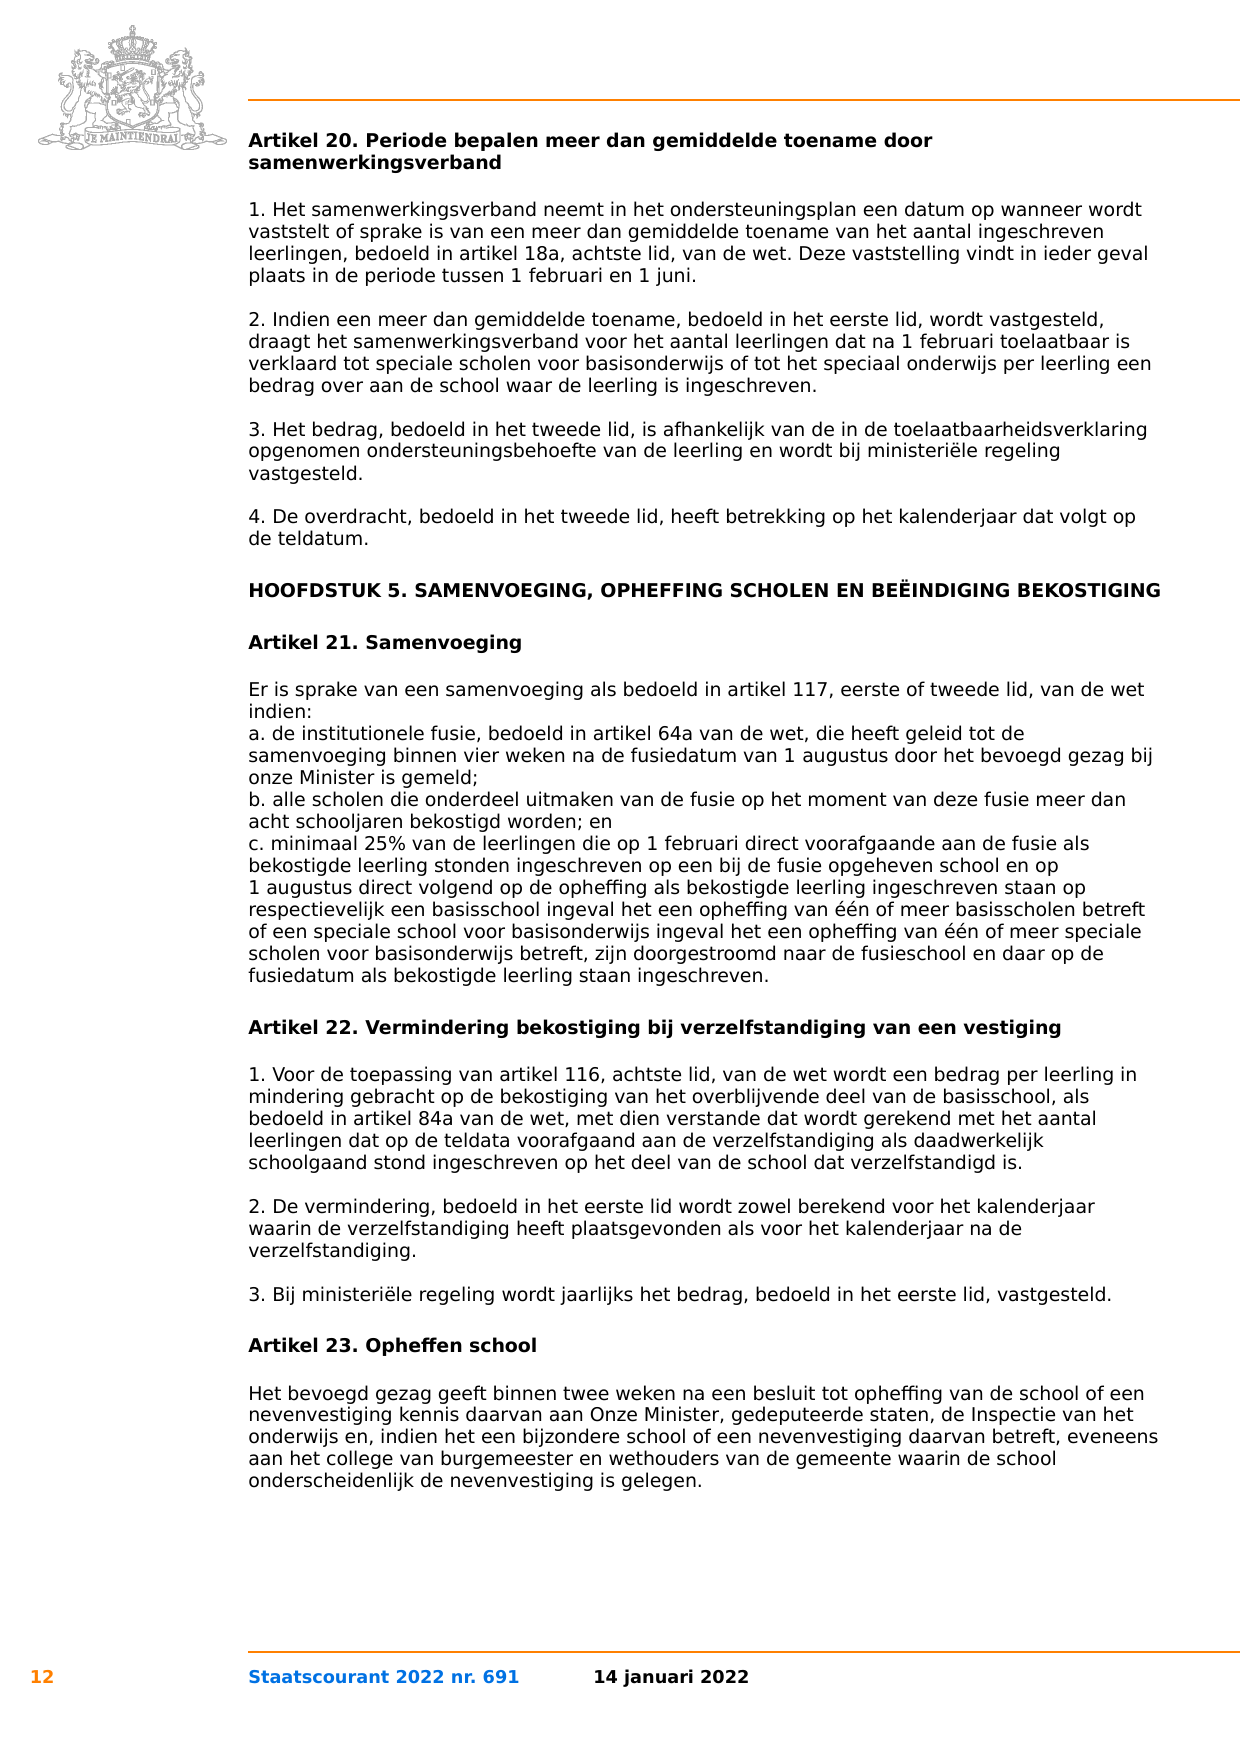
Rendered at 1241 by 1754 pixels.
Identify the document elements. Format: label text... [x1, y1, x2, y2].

text 3. Het bedrag, bedoeld in het tweede lid, is afhankelijk van de in de toelaatbaarheidsverklaring opgenomen ondersteuningsbehoefte van de leerling en wordt bij ministeriële regeling vastgesteld. [248, 418, 1163, 484]
text Het bevoegd gezag geeft binnen twee weken na een besluit tot opheffing van de school of een nevenvestiging kennis daarvan aan Onze Minister, gedeputeerde staten, de Inspectie van het onderwijs en, indien het een bijzondere school of een nevenvestiging daarvan betreft, eveneens aan het college van burgemeester en wethouders van de gemeente waarin de school onderscheidenlijk de nevenvestiging is gelegen. [248, 1382, 1163, 1492]
text 1. Voor de toepassing van artikel 116, achtste lid, van de wet wordt een bedrag per leerling in mindering gebracht op de bekostiging van het overblijvende deel van de basisschool, als bedoeld in artikel 84a van de wet, met dien verstande dat wordt gerekend met het aantal leerlingen dat op de teldata voorafgaand aan de verzelfstandiging als daadwerkelijk schoolgaand stond ingeschreven op het deel van de school dat verzelfstandigd is. [248, 1064, 1163, 1174]
subtitle Artikel 23. Opheffen school [248, 1335, 1163, 1357]
text 3. Bij ministeriële regeling wordt jaarlijks het bedrag, bedoeld in het eerste lid, vastgesteld. [248, 1283, 1163, 1305]
text a. de institutionele fusie, bedoeld in artikel 64a van de wet, die heeft geleid tot de samenvoeging binnen vier weken na de fusiedatum van 1 augustus door het bevoegd gezag bij onze Minister is gemeld; [248, 723, 1163, 789]
subtitle Artikel 20. Periode bepalen meer dan gemiddelde toename door samenwerkingsverband [248, 130, 1163, 174]
text 4. De overdracht, bedoeld in het tweede lid, heeft betrekking op het kalenderjaar dat volgt op de teldatum. [248, 506, 1163, 550]
text 2. De vermindering, bedoeld in het eerste lid wordt zowel berekend voor het kalenderjaar waarin de verzelfstandiging heeft plaatsgevonden als voor het kalenderjaar na de verzelfstandiging. [248, 1196, 1163, 1262]
text b. alle scholen die onderdeel uitmaken van de fusie op het moment van deze fusie meer dan acht schooljaren bekostigd worden; en [248, 789, 1163, 833]
text 2. Indien een meer dan gemiddelde toename, bedoeld in het eerste lid, wordt vastgesteld, draagt het samenwerkingsverband voor het aantal leerlingen dat na 1 februari toelaatbaar is verklaard tot speciale scholen voor basisonderwijs of tot het speciaal onderwijs per leerling een bedrag over aan de school waar de leerling is ingeschreven. [248, 309, 1163, 397]
text 1. Het samenwerkingsverband neemt in het ondersteuningsplan een datum op wanneer wordt vaststelt of sprake is van een meer dan gemiddelde toename van het aantal ingeschreven leerlingen, bedoeld in artikel 18a, achtste lid, van de wet. Deze vaststelling vindt in ieder geval plaats in de periode tussen 1 februari en 1 juni. [248, 199, 1163, 287]
picture [38, 25, 227, 150]
subtitle Artikel 21. Samenvoeging [248, 632, 1163, 654]
subtitle Artikel 22. Vermindering bekostiging bij verzelfstandiging van een vestiging [248, 1017, 1163, 1039]
text Er is sprake van een samenvoeging als bedoeld in artikel 117, eerste of tweede lid, van de wet indien: [248, 679, 1163, 723]
text c. minimaal 25% van de leerlingen die op 1 februari direct voorafgaande aan de fusie als bekostigde leerling stonden ingeschreven op een bij de fusie opgeheven school en op 1 augustus direct volgend op de opheffing als bekostigde leerling ingeschreven staan op respectievelijk een basisschool ingeval het een opheffing van één of meer basisscholen betreft of een speciale school voor basisonderwijs ingeval het een opheffing van één of meer speciale scholen voor basisonderwijs betreft, zijn doorgestroomd naar de fusieschool en daar op de fusiedatum als bekostigde leerling staan ingeschreven. [248, 833, 1163, 987]
subtitle HOOFDSTUK 5. SAMENVOEGING, OPHEFFING SCHOLEN EN BEËINDIGING BEKOSTIGING [248, 580, 1163, 602]
